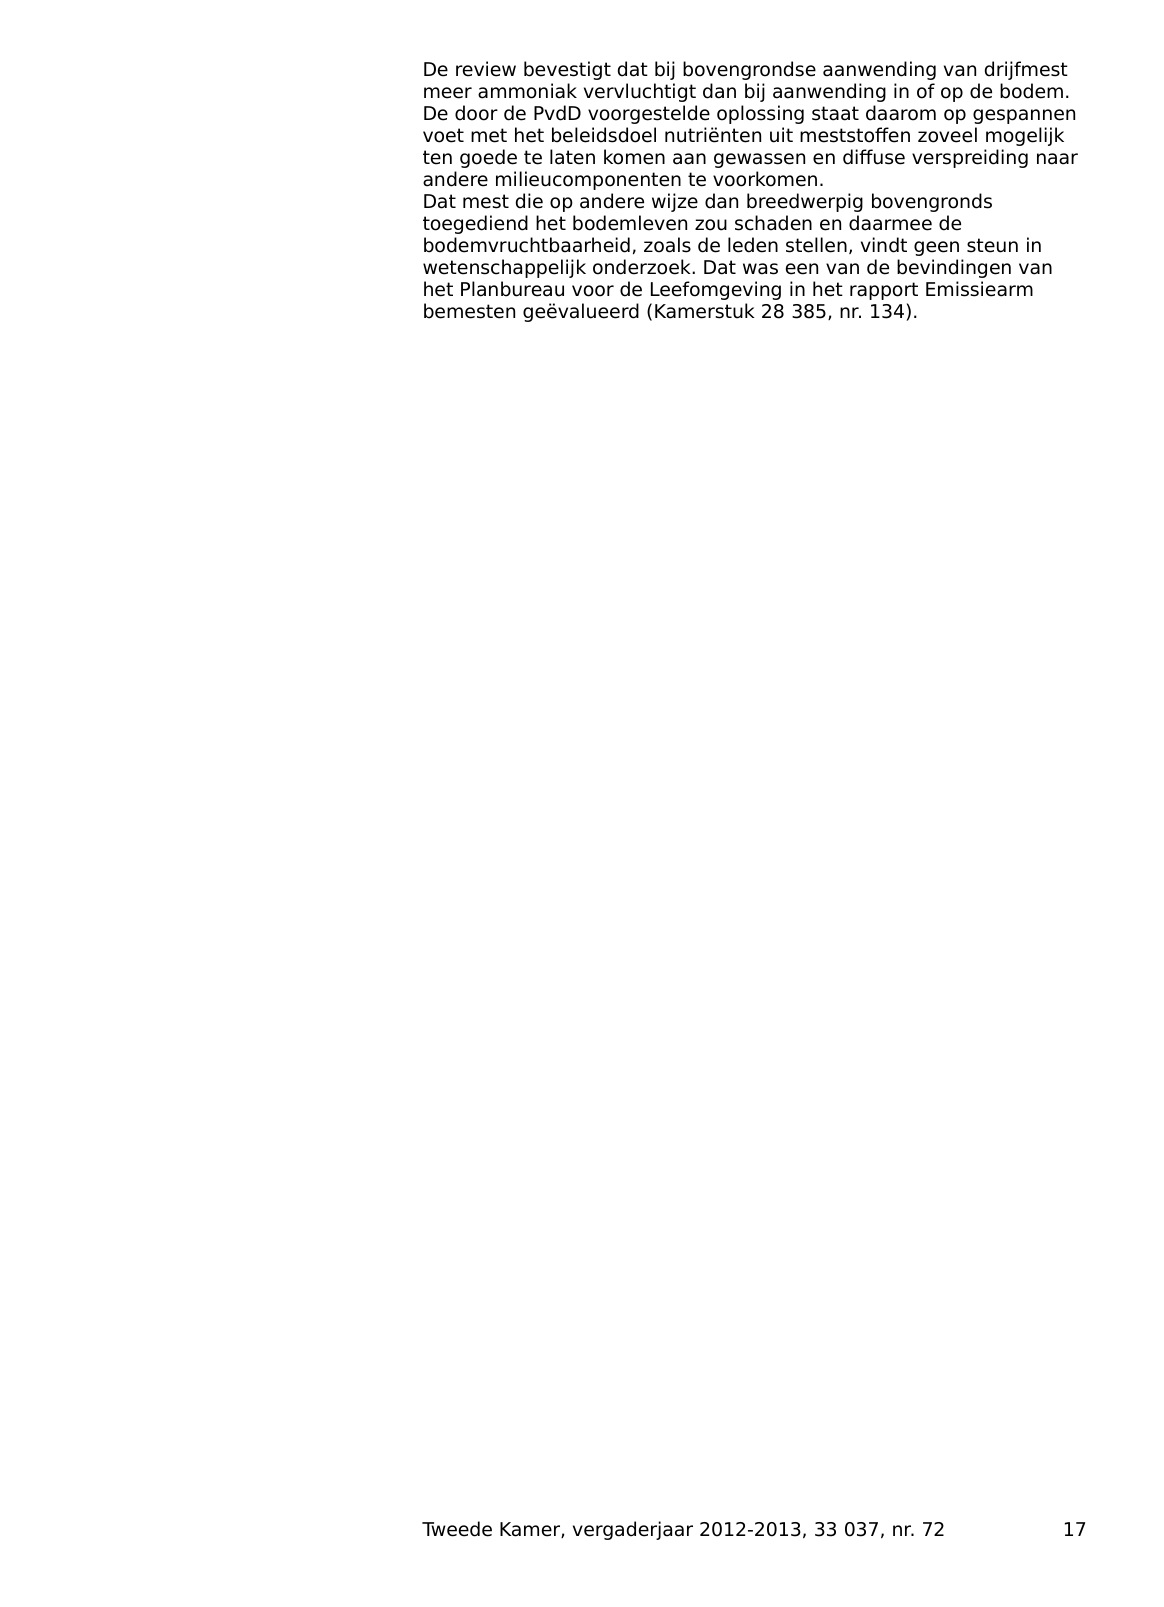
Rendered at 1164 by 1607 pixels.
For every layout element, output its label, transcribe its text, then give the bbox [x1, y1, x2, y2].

text Dat mest die op andere wijze dan breedwerpig bovengronds toegediend het bodemleven zou schaden en daarmee de bodemvruchtbaarheid, zoals de leden stellen, vindt geen steun in wetenschappelijk onderzoek. Dat was een van de bevindingen van het Planbureau voor de Leefomgeving in het rapport Emissiearm bemesten geëvalueerd (Kamerstuk 28 385, nr. 134). [422, 191, 1087, 323]
text De review bevestigt dat bij bovengrondse aanwending van drijfmest meer ammoniak vervluchtigt dan bij aanwending in of op de bodem. De door de PvdD voorgestelde oplossing staat daarom op gespannen voet met het beleidsdoel nutriënten uit meststoffen zoveel mogelijk ten goede te laten komen aan gewassen en diffuse verspreiding naar andere milieucomponenten te voorkomen. [422, 59, 1087, 191]
